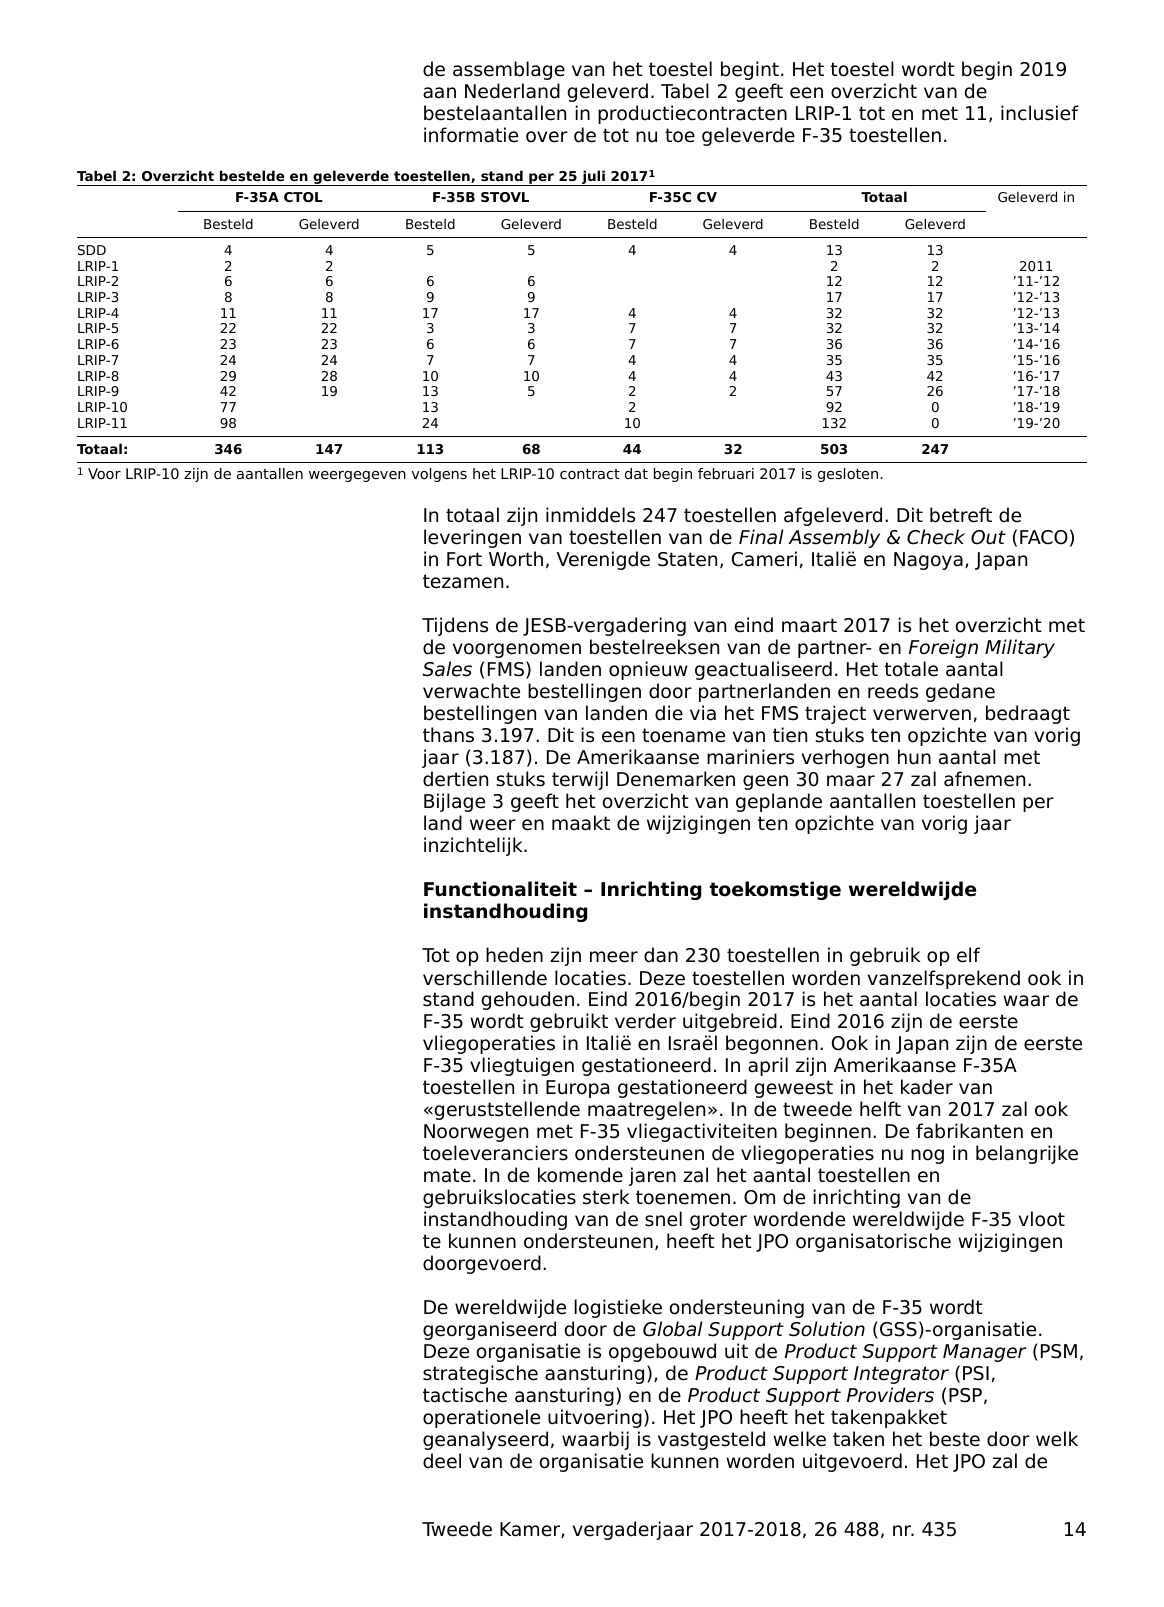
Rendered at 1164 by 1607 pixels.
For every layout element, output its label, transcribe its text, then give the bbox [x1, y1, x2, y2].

table_cell Geleverd in [986, 186, 1087, 237]
table_cell 6 [279, 274, 380, 290]
table_cell 4 [582, 306, 683, 321]
table_cell SDD [77, 238, 178, 258]
table_cell ’14-’16 [986, 337, 1087, 353]
table_cell LRIP-6 [77, 337, 178, 353]
table_cell 8 [279, 290, 380, 306]
table_cell Besteld [784, 212, 884, 237]
table_cell 8 [178, 290, 279, 306]
table_cell 24 [178, 353, 279, 368]
table_cell 77 [178, 400, 279, 416]
table_cell Geleverd [683, 212, 783, 237]
table_cell 11 [279, 306, 380, 321]
table_cell 32 [683, 437, 783, 462]
table_cell ’19-’20 [986, 416, 1087, 436]
table_cell 44 [582, 437, 683, 462]
table_cell 92 [784, 400, 884, 416]
table_cell 3 [481, 321, 582, 337]
table_cell 7 [481, 353, 582, 368]
table_cell 32 [784, 321, 884, 337]
table_cell ’12-’13 [986, 290, 1087, 306]
table_cell 22 [279, 321, 380, 337]
table_cell 29 [178, 369, 279, 384]
table_cell ’12-’13 [986, 306, 1087, 321]
table_cell Totaal: [77, 437, 178, 462]
table_cell LRIP-9 [77, 384, 178, 400]
table_cell 13 [784, 238, 884, 258]
table_cell LRIP-2 [77, 274, 178, 290]
table_cell 132 [784, 416, 884, 436]
table_cell Totaal [784, 186, 986, 211]
table_cell 26 [885, 384, 986, 400]
table_cell [481, 400, 582, 416]
table_cell 10 [380, 369, 481, 384]
table_cell [279, 400, 380, 416]
table_cell [582, 290, 683, 306]
table_cell 36 [885, 337, 986, 353]
table_cell 22 [178, 321, 279, 337]
table_cell 6 [178, 274, 279, 290]
table_cell [683, 416, 783, 436]
table_cell Besteld [380, 212, 481, 237]
table_cell 6 [380, 337, 481, 353]
table_cell 10 [582, 416, 683, 436]
table_cell 57 [784, 384, 884, 400]
table_cell [481, 416, 582, 436]
table_cell 11 [178, 306, 279, 321]
table_cell 5 [380, 238, 481, 258]
table_cell 2011 [986, 258, 1087, 274]
table_cell 32 [885, 306, 986, 321]
table_cell 0 [885, 400, 986, 416]
table_cell F-35A CTOL [178, 186, 380, 211]
table_cell 2 [683, 384, 783, 400]
table_cell LRIP-1 [77, 258, 178, 274]
table_cell 32 [885, 321, 986, 337]
table_cell 23 [279, 337, 380, 353]
table_cell [582, 258, 683, 274]
table_cell 6 [481, 274, 582, 290]
table_cell LRIP-5 [77, 321, 178, 337]
table_cell Besteld [178, 212, 279, 237]
table_cell LRIP-4 [77, 306, 178, 321]
table_cell [986, 238, 1087, 258]
table_cell 17 [481, 306, 582, 321]
text In totaal zijn inmiddels 247 toestellen afgeleverd. Dit betreft de leveringen van toestellen van de Final Assembly & Check Out (FACO) in Fort Worth, Verenigde Staten, Cameri, Italië en Nagoya, Japan tezamen. [422, 505, 1087, 593]
table_cell 2 [582, 384, 683, 400]
table_cell Geleverd [885, 212, 986, 237]
table_cell 12 [885, 274, 986, 290]
table_cell [77, 186, 178, 237]
table_cell 1 Voor LRIP-10 zijn de aantallen weergegeven volgens het LRIP-10 contract dat begin februari 2017 is gesloten. [77, 463, 1087, 483]
table_cell [986, 437, 1087, 462]
table_cell LRIP-10 [77, 400, 178, 416]
table_cell 32 [784, 306, 884, 321]
table_cell 68 [481, 437, 582, 462]
table_cell 2 [178, 258, 279, 274]
table_cell 35 [885, 353, 986, 368]
table_cell 503 [784, 437, 884, 462]
table_cell Geleverd [481, 212, 582, 237]
table_cell ’13-’14 [986, 321, 1087, 337]
table_cell 346 [178, 437, 279, 462]
text de assemblage van het toestel begint. Het toestel wordt begin 2019 aan Nederland geleverd. Tabel 2 geeft een overzicht van de bestelaantallen in productiecontracten LRIP-1 tot en met 11, inclusief informatie over de tot nu toe geleverde F-35 toestellen. [422, 59, 1087, 147]
table_cell 3 [380, 321, 481, 337]
table_cell F-35B STOVL [380, 186, 582, 211]
table_cell 17 [380, 306, 481, 321]
table_cell 13 [380, 384, 481, 400]
table_cell 24 [380, 416, 481, 436]
text Tot op heden zijn meer dan 230 toestellen in gebruik op elf verschillende locaties. Deze toestellen worden vanzelfsprekend ook in stand gehouden. Eind 2016/begin 2017 is het aantal locaties waar de F-35 wordt gebruikt verder uitgebreid. Eind 2016 zijn de eerste vliegoperaties in Italië en Israël begonnen. Ook in Japan zijn de eerste F-35 vliegtuigen gestationeerd. In april zijn Amerikaanse F-35A toestellen in Europa gestationeerd geweest in het kader van «geruststellende maatregelen». In de tweede helft van 2017 zal ook Noorwegen met F-35 vliegactiviteiten beginnen. De fabrikanten en toeleveranciers ondersteunen de vliegoperaties nu nog in belangrijke mate. In de komende jaren zal het aantal toestellen en gebruikslocaties sterk toenemen. Om de inrichting van de instandhouding van de snel groter wordende wereldwijde F-35 vloot te kunnen ondersteunen, heeft het JPO organisatorische wijzigingen doorgevoerd. [422, 945, 1087, 1275]
table_cell 24 [279, 353, 380, 368]
table_cell 13 [380, 400, 481, 416]
table_cell [683, 274, 783, 290]
table_cell ’16-’17 [986, 369, 1087, 384]
table_cell 42 [885, 369, 986, 384]
table_cell 4 [683, 238, 783, 258]
table_cell 23 [178, 337, 279, 353]
table_cell LRIP-3 [77, 290, 178, 306]
table_cell 35 [784, 353, 884, 368]
table_cell Geleverd [279, 212, 380, 237]
text Tijdens de JESB-vergadering van eind maart 2017 is het overzicht met de voorgenomen bestelreeksen van de partner- en Foreign Military Sales (FMS) landen opnieuw geactualiseerd. Het totale aantal verwachte bestellingen door partnerlanden en reeds gedane bestellingen van landen die via het FMS traject verwerven, bedraagt thans 3.197. Dit is een toename van tien stuks ten opzichte van vorig jaar (3.187). De Amerikaanse mariniers verhogen hun aantal met dertien stuks terwijl Denemarken geen 30 maar 27 zal afnemen. Bijlage 3 geeft het overzicht van geplande aantallen toestellen per land weer en maakt de wijzigingen ten opzichte van vorig jaar inzichtelijk. [422, 615, 1087, 857]
table_cell 17 [784, 290, 884, 306]
table_cell [683, 290, 783, 306]
table_cell 4 [582, 369, 683, 384]
table_cell 10 [481, 369, 582, 384]
table_cell Besteld [582, 212, 683, 237]
table_cell 4 [279, 238, 380, 258]
table_cell 9 [380, 290, 481, 306]
table_cell 2 [582, 400, 683, 416]
table_cell 36 [784, 337, 884, 353]
table_cell 42 [178, 384, 279, 400]
table_cell ’11-’12 [986, 274, 1087, 290]
table_cell LRIP-7 [77, 353, 178, 368]
table_header Tabel 2: Overzicht bestelde en geleverde toestellen, stand per 25 juli 20171 [77, 169, 1087, 184]
table_cell [683, 400, 783, 416]
table_cell 28 [279, 369, 380, 384]
table_cell 247 [885, 437, 986, 462]
table_cell 5 [481, 238, 582, 258]
table_cell 4 [683, 353, 783, 368]
table_cell 5 [481, 384, 582, 400]
table_cell F-35C CV [582, 186, 783, 211]
table_cell LRIP-11 [77, 416, 178, 436]
text De wereldwijde logistieke ondersteuning van de F-35 wordt georganiseerd door de Global Support Solution (GSS)-organisatie. Deze organisatie is opgebouwd uit de Product Support Manager (PSM, strategische aansturing), de Product Support Integrator (PSI, tactische aansturing) en de Product Support Providers (PSP, operationele uitvoering). Het JPO heeft het takenpakket geanalyseerd, waarbij is vastgesteld welke taken het beste door welk deel van de organisatie kunnen worden uitgevoerd. Het JPO zal de [422, 1297, 1087, 1473]
table_cell 19 [279, 384, 380, 400]
table_cell 147 [279, 437, 380, 462]
table_cell 2 [885, 258, 986, 274]
table_cell 7 [380, 353, 481, 368]
table_cell 12 [784, 274, 884, 290]
subtitle Functionaliteit – Inrichting toekomstige wereldwijde instandhouding [422, 879, 1087, 923]
table_cell 6 [380, 274, 481, 290]
table_cell 4 [582, 238, 683, 258]
table_cell ’18-’19 [986, 400, 1087, 416]
table_cell 0 [885, 416, 986, 436]
table_cell 7 [582, 337, 683, 353]
table_cell [582, 274, 683, 290]
table_cell 98 [178, 416, 279, 436]
table_cell 9 [481, 290, 582, 306]
table_cell 2 [279, 258, 380, 274]
table_cell 43 [784, 369, 884, 384]
table_cell 7 [683, 337, 783, 353]
table_cell ’15-’16 [986, 353, 1087, 368]
table_cell 4 [683, 369, 783, 384]
table_cell [380, 258, 481, 274]
table_cell [683, 258, 783, 274]
table_cell 2 [784, 258, 884, 274]
table_cell 4 [178, 238, 279, 258]
table_cell 7 [683, 321, 783, 337]
table_cell 113 [380, 437, 481, 462]
table_cell ’17-’18 [986, 384, 1087, 400]
table_cell 13 [885, 238, 986, 258]
table_cell 7 [582, 321, 683, 337]
table_cell 4 [683, 306, 783, 321]
table_cell 4 [582, 353, 683, 368]
table_cell LRIP-8 [77, 369, 178, 384]
table_cell 17 [885, 290, 986, 306]
table_cell [481, 258, 582, 274]
table_cell 6 [481, 337, 582, 353]
table_cell [279, 416, 380, 436]
